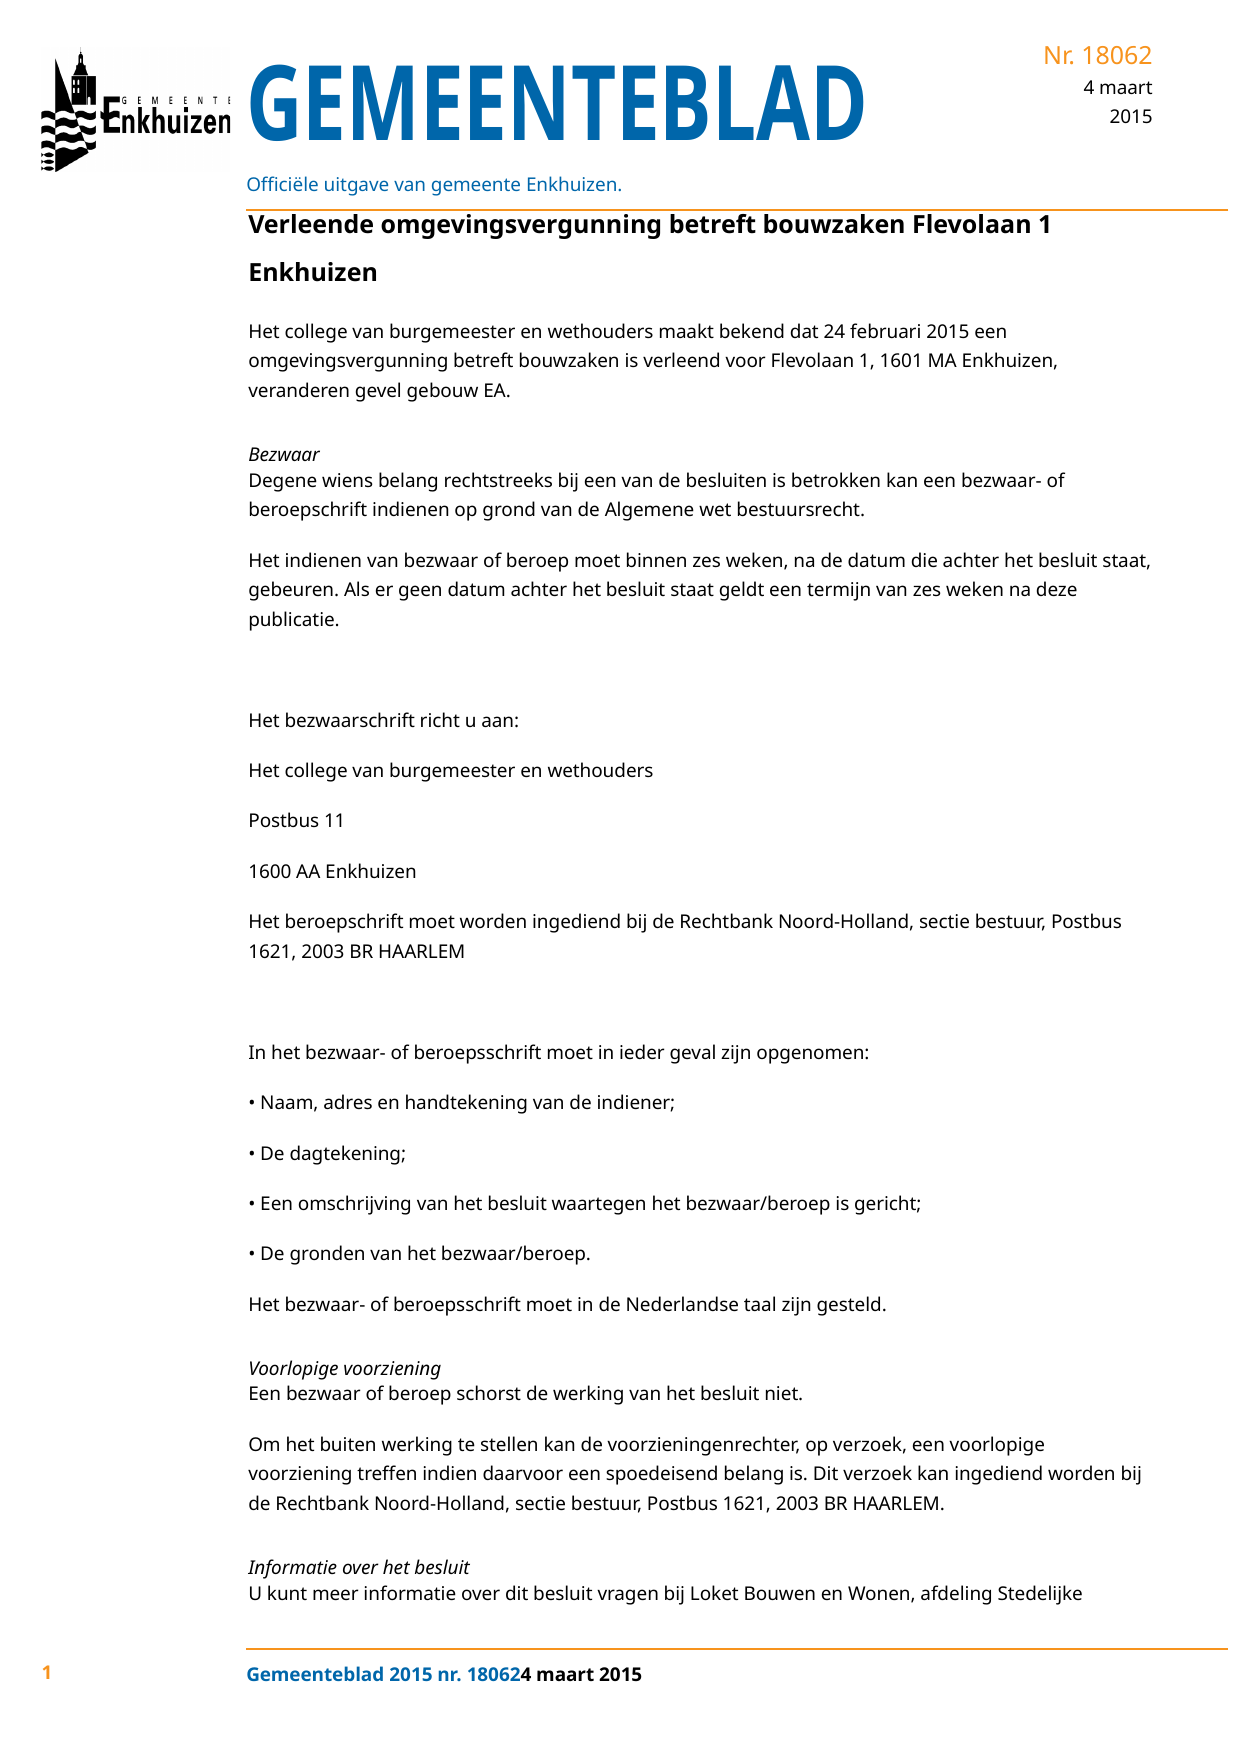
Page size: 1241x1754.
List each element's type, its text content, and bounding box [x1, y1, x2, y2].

text Voorlopige voorziening [248, 1355, 1152, 1381]
text Het indienen van bezwaar of beroep moet binnen zes weken, na de datum die achter het besluit staat, gebeuren. Als er geen datum achter het besluit staat geldt een termijn van zes weken na deze publicatie. [248, 547, 1152, 632]
text 1600 AA Enkhuizen [248, 858, 1152, 884]
text Verleende omgevingsvergunning betreft bouwzaken Flevolaan 1 Enkhuizen [248, 211, 1152, 288]
text Het college van burgemeester en wethouders maakt bekend dat 24 februari 2015 een omgevingsvergunning betreft bouwzaken is verleend voor Flevolaan 1, 1601 MA Enkhuizen, veranderen gevel gebouw EA. [248, 318, 1152, 403]
text Een bezwaar of beroep schorst de werking van het besluit niet. [248, 1381, 1152, 1406]
text • De dagtekening; [248, 1140, 1152, 1165]
text In het bezwaar- of beroepsschrift moet in ieder geval zijn opgenomen: [248, 1039, 1152, 1064]
text • Een omschrijving van het besluit waartegen het bezwaar/beroep is gericht; [248, 1190, 1152, 1216]
text Het college van burgemeester en wethouders [248, 757, 1152, 783]
text • De gronden van het bezwaar/beroep. [248, 1241, 1152, 1266]
text Degene wiens belang rechtstreeks bij een van de besluiten is betrokken kan een bezwaar- of beroepschrift indienen op grond van de Algemene wet bestuursrecht. [248, 467, 1152, 522]
text Het beroepschrift moet worden ingediend bij de Rechtbank Noord-Holland, sectie bestuur, Postbus 1621, 2003 BR HAARLEM [248, 908, 1152, 964]
text Om het buiten werking te stellen kan de voorzieningenrechter, op verzoek, een voorlopige voorziening treffen indien daarvoor een spoedeisend belang is. Dit verzoek kan ingediend worden bij de Rechtbank Noord-Holland, sectie bestuur, Postbus 1621, 2003 BR HAARLEM. [248, 1431, 1152, 1516]
text Informatie over het besluit [248, 1554, 1152, 1580]
text Het bezwaarschrift richt u aan: [248, 707, 1152, 732]
text • Naam, adres en handtekening van de indiener; [248, 1089, 1152, 1115]
text U kunt meer informatie over dit besluit vragen bij Loket Bouwen en Wonen, afdeling Stedelijke [248, 1580, 1152, 1606]
text Bezwaar [248, 441, 1152, 467]
text Postbus 11 [248, 808, 1152, 833]
picture [41, 47, 231, 172]
text Het bezwaar- of beroepsschrift moet in de Nederlandse taal zijn gesteld. [248, 1291, 1152, 1317]
